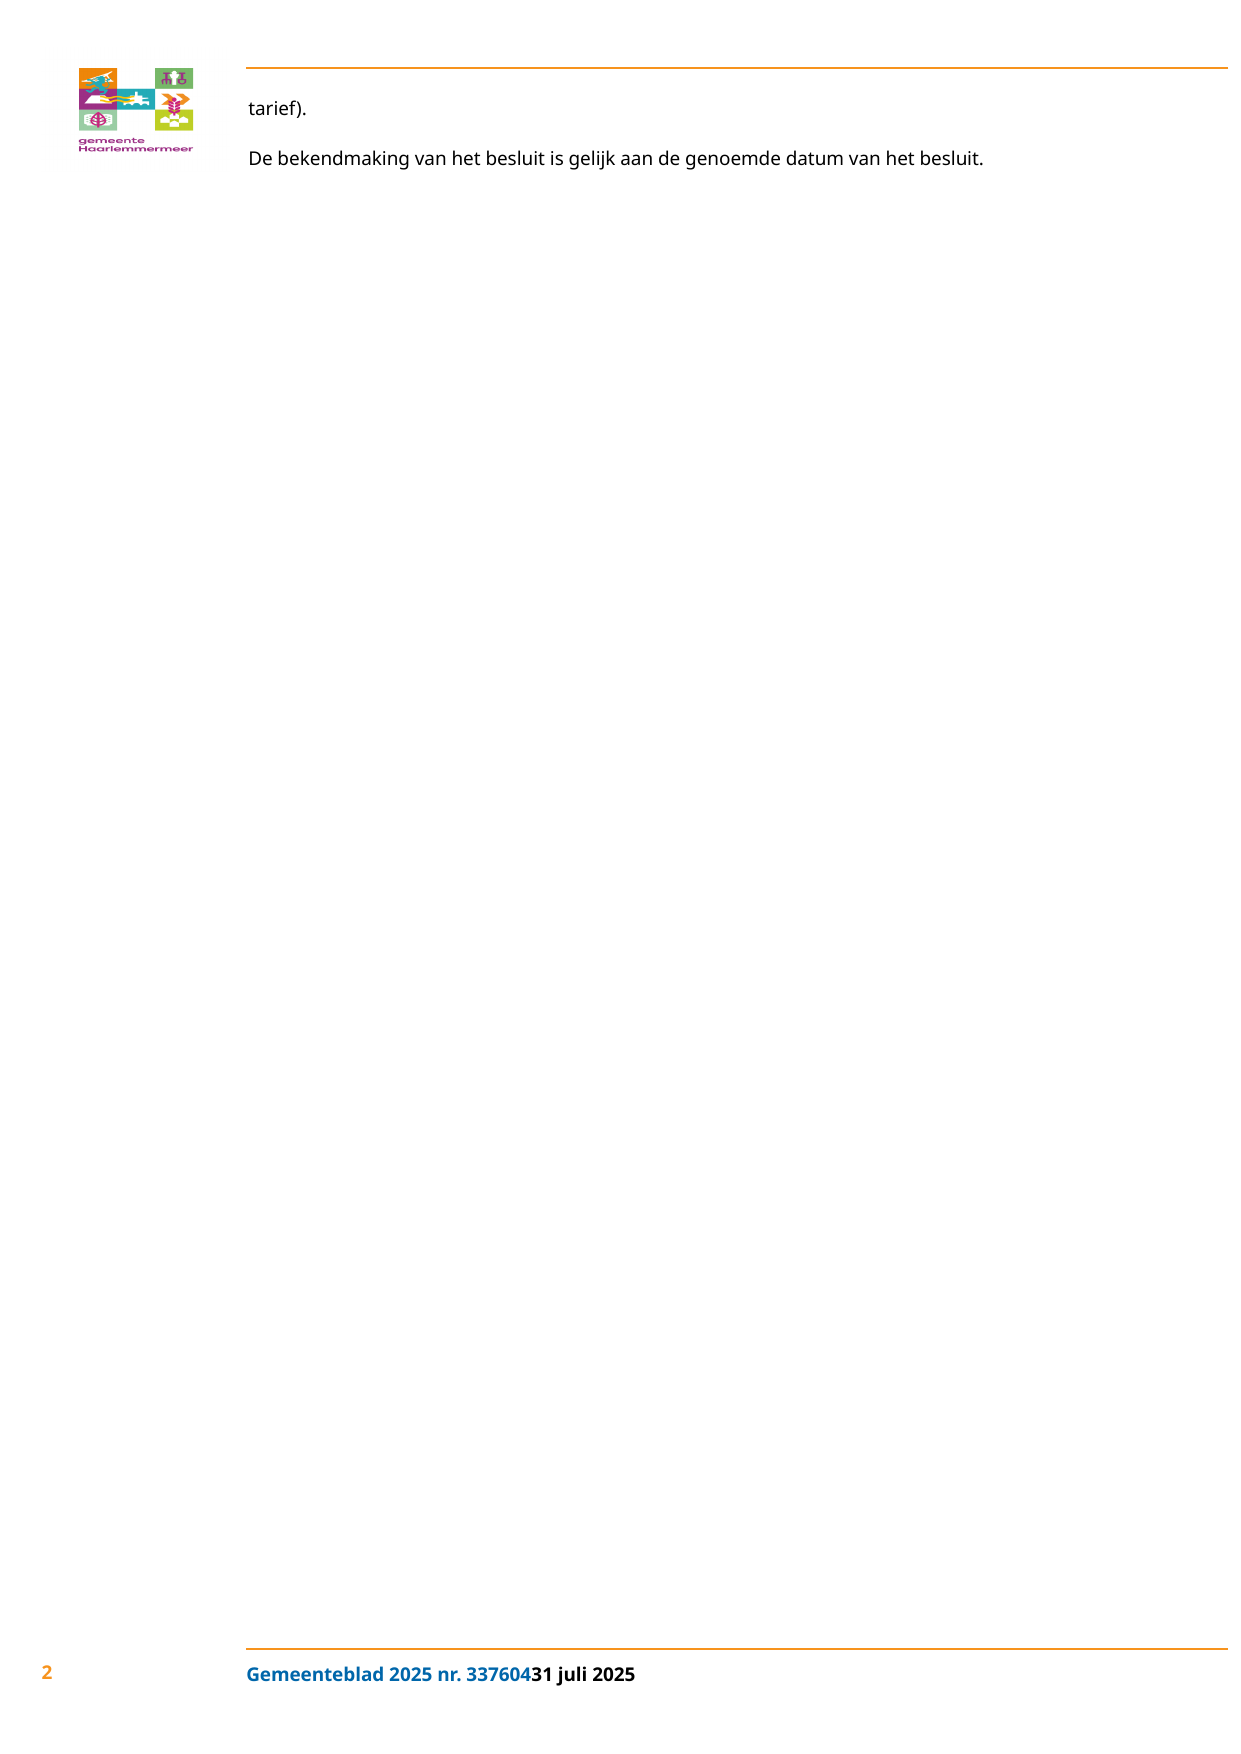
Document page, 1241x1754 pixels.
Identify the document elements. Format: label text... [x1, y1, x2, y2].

picture [41, 47, 231, 172]
text De bekendmaking van het besluit is gelijk aan de genoemde datum van het besluit. [248, 145, 1152, 171]
text tarief). [248, 95, 1152, 121]
